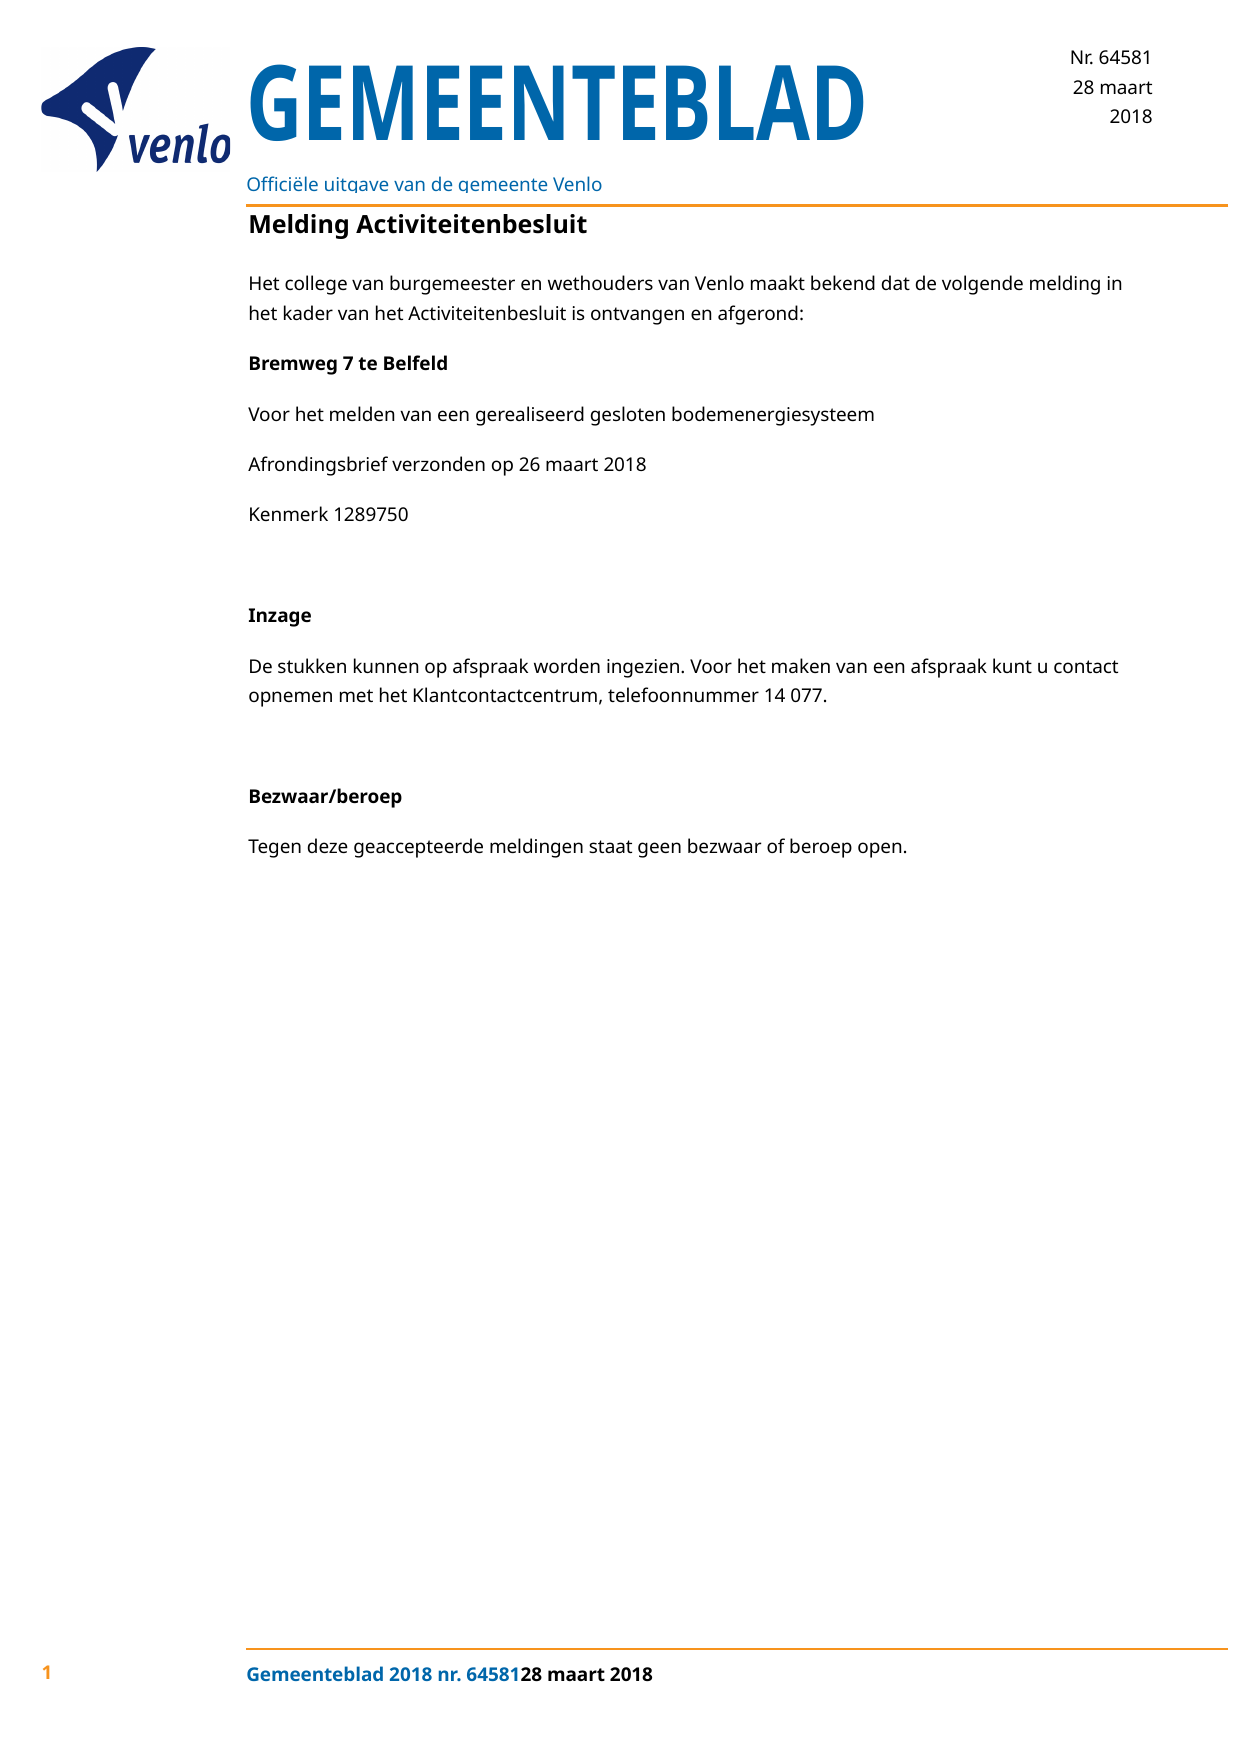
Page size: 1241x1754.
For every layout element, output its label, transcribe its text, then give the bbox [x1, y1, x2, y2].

text Bremweg 7 te Belfeld [248, 350, 1152, 376]
text Inzage [248, 602, 1152, 628]
text Afrondingsbrief verzonden op 26 maart 2018 [248, 451, 1152, 477]
text Kenmerk 1289750 [248, 502, 1152, 527]
picture [41, 47, 231, 172]
text Melding Activiteitenbesluit [248, 207, 1152, 241]
text Het college van burgemeester en wethouders van Venlo maakt bekend dat de volgende melding in het kader van het Activiteitenbesluit is ontvangen en afgerond: [248, 270, 1152, 326]
text Voor het melden van een gerealiseerd gesloten bodemenergiesysteem [248, 401, 1152, 426]
text Tegen deze geaccepteerde meldingen staat geen bezwaar of beroep open. [248, 834, 1152, 859]
text Bezwaar/beroep [248, 783, 1152, 809]
text De stukken kunnen op afspraak worden ingezien. Voor het maken van een afspraak kunt u contact opnemen met het Klantcontactcentrum, telefoonnummer 14 077. [248, 653, 1152, 708]
